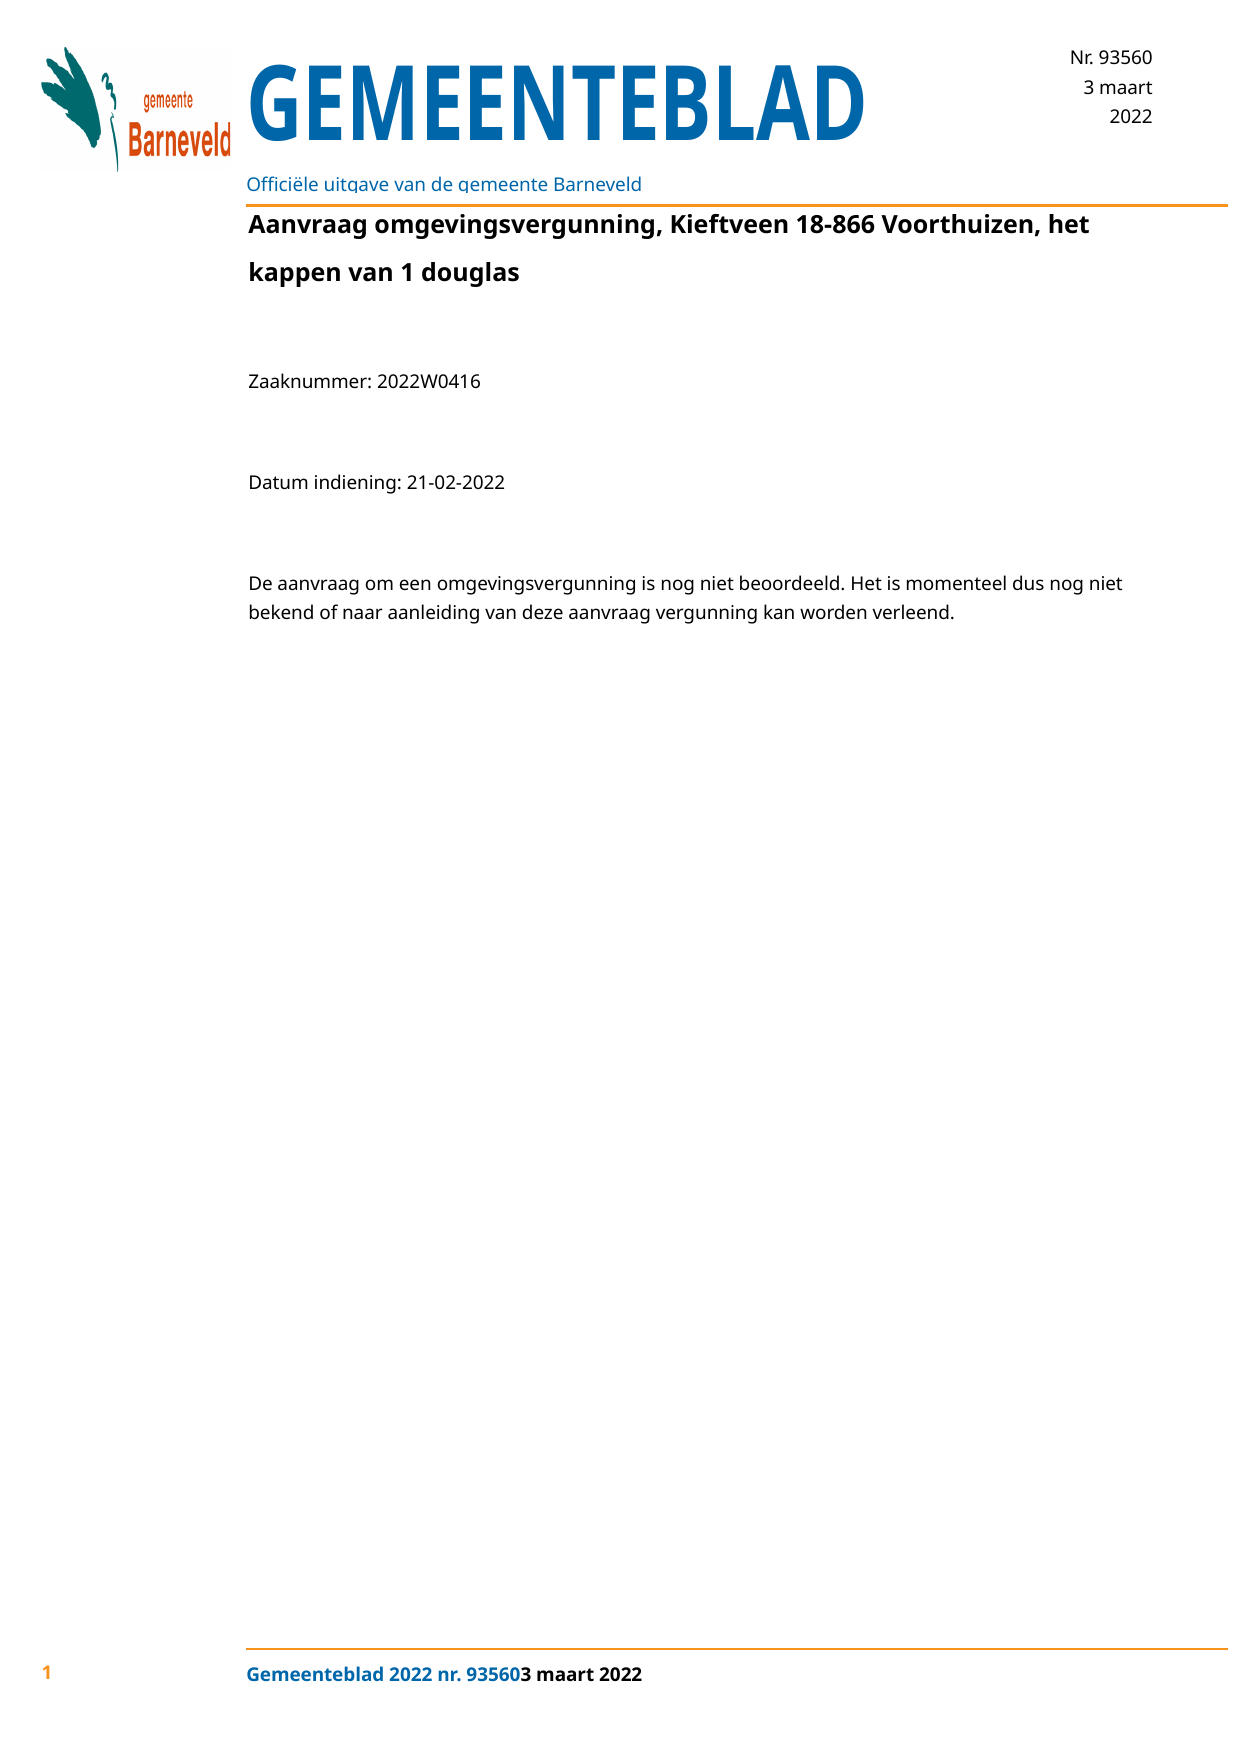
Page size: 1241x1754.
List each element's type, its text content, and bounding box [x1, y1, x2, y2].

text Zaaknummer: 2022W0416 [248, 368, 1152, 394]
text Datum indiening: 21-02-2022 [248, 469, 1152, 495]
text De aanvraag om een omgevingsvergunning is nog niet beoordeeld. Het is momenteel dus nog niet bekend of naar aanleiding van deze aanvraag vergunning kan worden verleend. [248, 570, 1152, 625]
picture [41, 47, 231, 172]
text Aanvraag omgevingsvergunning, Kieftveen 18-866 Voorthuizen, het kappen van 1 douglas [248, 207, 1152, 288]
